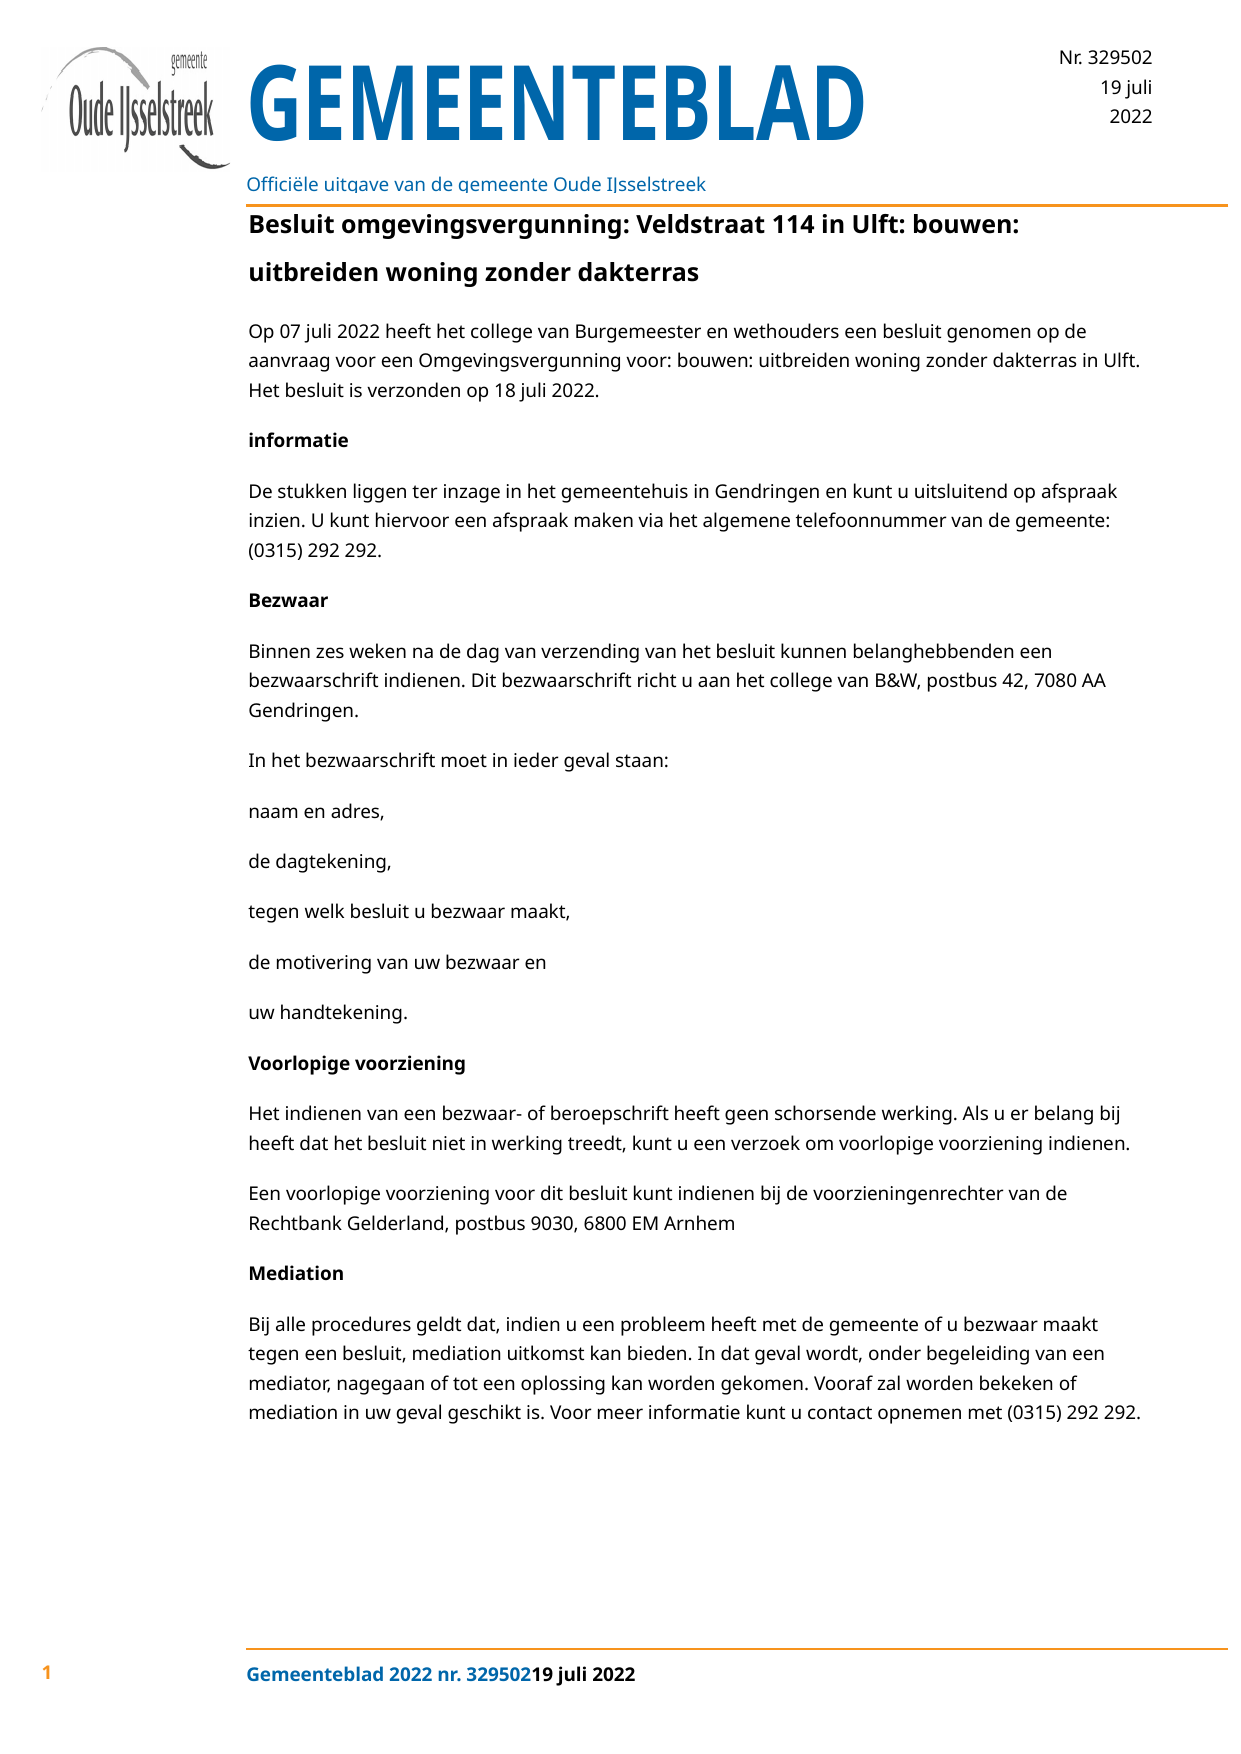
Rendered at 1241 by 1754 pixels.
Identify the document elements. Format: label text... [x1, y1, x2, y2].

text In het bezwaarschrift moet in ieder geval staan: [248, 747, 1152, 773]
text uw handtekening. [248, 999, 1152, 1025]
text Een voorlopige voorziening voor dit besluit kunt indienen bij de voorzieningenrechter van de Rechtbank Gelderland, postbus 9030, 6800 EM Arnhem [248, 1180, 1152, 1236]
text de dagtekening, [248, 848, 1152, 874]
text De stukken liggen ter inzage in het gemeentehuis in Gendringen en kunt u uitsluitend op afspraak inzien. U kunt hiervoor een afspraak maken via het algemene telefoonnummer van de gemeente: (0315) 292 292. [248, 478, 1152, 563]
text tegen welk besluit u bezwaar maakt, [248, 899, 1152, 924]
text Besluit omgevingsvergunning: Veldstraat 114 in Ulft: bouwen: uitbreiden woning zonder dakterras [248, 207, 1152, 288]
text Het indienen van een bezwaar- of beroepschrift heeft geen schorsende werking. Als u er belang bij heeft dat het besluit niet in werking treedt, kunt u een verzoek om voorlopige voorziening indienen. [248, 1100, 1152, 1156]
text Mediation [248, 1260, 1152, 1286]
text Voorlopige voorziening [248, 1050, 1152, 1076]
text Bij alle procedures geldt dat, indien u een probleem heeft met de gemeente of u bezwaar maakt tegen een besluit, mediation uitkomst kan bieden. In dat geval wordt, onder begeleiding van een mediator, nagegaan of tot een oplossing kan worden gekomen. Vooraf zal worden bekeken of mediation in uw geval geschikt is. Voor meer informatie kunt u contact opnemen met (0315) 292 292. [248, 1311, 1152, 1425]
picture [41, 47, 231, 172]
text Bezwaar [248, 587, 1152, 613]
text Op 07 juli 2022 heeft het college van Burgemeester en wethouders een besluit genomen op de aanvraag voor een Omgevingsvergunning voor: bouwen: uitbreiden woning zonder dakterras in Ulft. Het besluit is verzonden op 18 juli 2022. [248, 318, 1152, 403]
text Binnen zes weken na de dag van verzending van het besluit kunnen belanghebbenden een bezwaarschrift indienen. Dit bezwaarschrift richt u aan het college van B&W, postbus 42, 7080 AA Gendringen. [248, 638, 1152, 723]
text informatie [248, 427, 1152, 453]
text de motivering van uw bezwaar en [248, 949, 1152, 975]
text naam en adres, [248, 798, 1152, 824]
